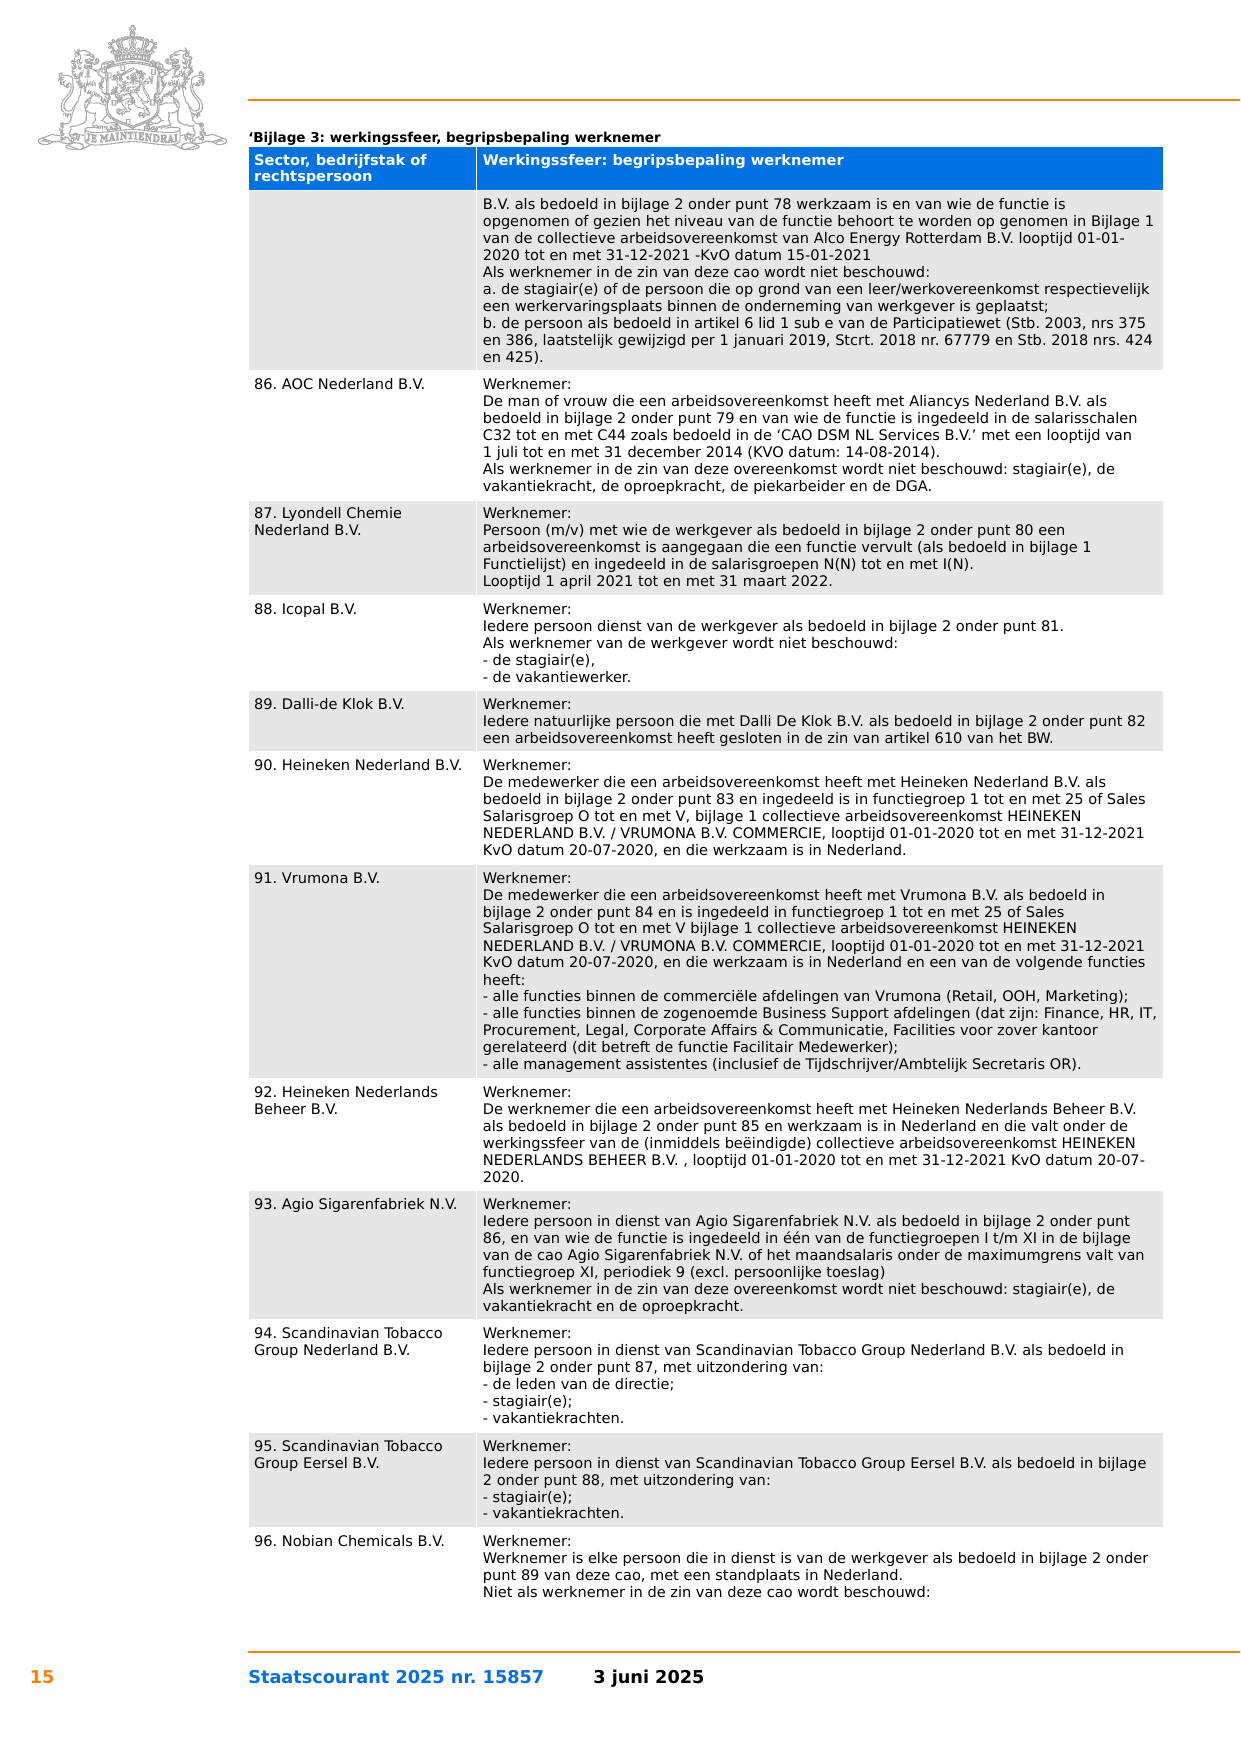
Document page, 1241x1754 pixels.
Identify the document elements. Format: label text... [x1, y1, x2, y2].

table_cell B.V. als bedoeld in bijlage 2 onder punt 78 werkzaam is en van wie de functie is opgenomen of gezien het niveau van de functie behoort te worden op genomen in Bijlage 1 van de collectieve arbeidsovereenkomst van Alco Energy Rotterdam B.V. looptijd 01-01-2020 tot en met 31-12-2021 -KvO datum 15-01-2021 Als werknemer in de zin van deze cao wordt niet beschouwd: a. de stagiair(e) of de persoon die op grond van een leer/werkovereenkomst respectievelijk een werkervaringsplaats binnen de onderneming van werkgever is geplaatst; b. de persoon als bedoeld in artikel 6 lid 1 sub e van de Participatiewet (Stb. 2003, nrs 375 en 386, laatstelijk gewijzigd per 1 januari 2019, Stcrt. 2018 nr. 67779 en Stb. 2018 nrs. 424 en 425). [477, 191, 1163, 370]
table_cell Werknemer: Iedere natuurlijke persoon die met Dalli De Klok B.V. als bedoeld in bijlage 2 onder punt 82 een arbeidsovereenkomst heeft gesloten in de zin van artikel 610 van het BW. [477, 691, 1163, 751]
table_cell 90. Heineken Nederland B.V. [249, 753, 476, 864]
table_cell 87. Lyondell Chemie Nederland B.V. [249, 501, 476, 595]
table_cell Sector, bedrijfstak of rechtspersoon [249, 147, 476, 190]
table_cell 88. Icopal B.V. [249, 596, 476, 690]
table_cell Werknemer: Iedere persoon in dienst van Scandinavian Tobacco Group Nederland B.V. als bedoeld in bijlage 2 onder punt 87, met uitzondering van: - de leden van de directie; - stagiair(e); - vakantiekrachten. [477, 1321, 1163, 1432]
table_cell [249, 191, 476, 370]
table_cell 92. Heineken Nederlands Beheer B.V. [249, 1079, 476, 1190]
table_cell 86. AOC Nederland B.V. [249, 371, 476, 499]
table_cell Werknemer: Persoon (m/v) met wie de werkgever als bedoeld in bijlage 2 onder punt 80 een arbeidsovereenkomst is aangegaan die een functie vervult (als bedoeld in bijlage 1 Functielijst) en ingedeeld in de salarisgroepen N(N) tot en met I(N). Looptijd 1 april 2021 tot en met 31 maart 2022. [477, 501, 1163, 595]
table_cell 91. Vrumona B.V. [249, 865, 476, 1078]
table_cell Werknemer: Iedere persoon in dienst van Agio Sigarenfabriek N.V. als bedoeld in bijlage 2 onder punt 86, en van wie de functie is ingedeeld in één van de functiegroepen I t/m XI in de bijlage van de cao Agio Sigarenfabriek N.V. of het maandsalaris onder de maximumgrens valt van functiegroep XI, periodiek 9 (excl. persoonlijke toeslag) Als werknemer in de zin van deze overeenkomst wordt niet beschouwd: stagiair(e), de vakantiekracht en de oproepkracht. [477, 1191, 1163, 1319]
table_cell Werknemer: Iedere persoon in dienst van Scandinavian Tobacco Group Eersel B.V. als bedoeld in bijlage 2 onder punt 88, met uitzondering van: - stagiair(e); - vakantiekrachten. [477, 1433, 1163, 1527]
picture [38, 25, 227, 150]
table_cell 96. Nobian Chemicals B.V. [249, 1528, 476, 1605]
table_cell Werknemer: De werknemer die een arbeidsovereenkomst heeft met Heineken Nederlands Beheer B.V. als bedoeld in bijlage 2 onder punt 85 en werkzaam is in Nederland en die valt onder de werkingssfeer van de (inmiddels beëindigde) collectieve arbeidsovereenkomst HEINEKEN NEDERLANDS BEHEER B.V. , looptijd 01-01-2020 tot en met 31-12-2021 KvO datum 20-07-2020. [477, 1079, 1163, 1190]
table_cell 89. Dalli-de Klok B.V. [249, 691, 476, 751]
table_cell Werknemer: Iedere persoon dienst van de werkgever als bedoeld in bijlage 2 onder punt 81. Als werknemer van de werkgever wordt niet beschouwd: - de stagiair(e), - de vakantiewerker. [477, 596, 1163, 690]
table_cell Werknemer: De medewerker die een arbeidsovereenkomst heeft met Vrumona B.V. als bedoeld in bijlage 2 onder punt 84 en is ingedeeld in functiegroep 1 tot en met 25 of Sales Salarisgroep O tot en met V bijlage 1 collectieve arbeidsovereenkomst HEINEKEN NEDERLAND B.V. / VRUMONA B.V. COMMERCIE, looptijd 01-01-2020 tot en met 31-12-2021 KvO datum 20-07-2020, en die werkzaam is in Nederland en een van de volgende functies heeft: - alle functies binnen de commerciële afdelingen van Vrumona (Retail, OOH, Marketing); - alle functies binnen de zogenoemde Business Support afdelingen (dat zijn: Finance, HR, IT, Procurement, Legal, Corporate Affairs & Communicatie, Facilities voor zover kantoor gerelateerd (dit betreft de functie Facilitair Medewerker); - alle management assistentes (inclusief de Tijdschrijver/Ambtelijk Secretaris OR). [477, 865, 1163, 1078]
table_cell Werknemer: Werknemer is elke persoon die in dienst is van de werkgever als bedoeld in bijlage 2 onder punt 89 van deze cao, met een standplaats in Nederland. Niet als werknemer in de zin van deze cao wordt beschouwd: [477, 1528, 1163, 1605]
table_cell Werknemer: De man of vrouw die een arbeidsovereenkomst heeft met Aliancys Nederland B.V. als bedoeld in bijlage 2 onder punt 79 en van wie de functie is ingedeeld in de salarisschalen C32 tot en met C44 zoals bedoeld in de ‘CAO DSM NL Services B.V.’ met een looptijd van 1 juli tot en met 31 december 2014 (KVO datum: 14-08-2014). Als werknemer in de zin van deze overeenkomst wordt niet beschouwd: stagiair(e), de vakantiekracht, de oproepkracht, de piekarbeider en de DGA. [477, 371, 1163, 499]
table_cell 95. Scandinavian Tobacco Group Eersel B.V. [249, 1433, 476, 1527]
table_cell Werknemer: De medewerker die een arbeidsovereenkomst heeft met Heineken Nederland B.V. als bedoeld in bijlage 2 onder punt 83 en ingedeeld is in functiegroep 1 tot en met 25 of Sales Salarisgroep O tot en met V, bijlage 1 collectieve arbeidsovereenkomst HEINEKEN NEDERLAND B.V. / VRUMONA B.V. COMMERCIE, looptijd 01-01-2020 tot en met 31-12-2021 KvO datum 20-07-2020, en die werkzaam is in Nederland. [477, 753, 1163, 864]
table_header ‘Bijlage 3: werkingssfeer, begripsbepaling werknemer [248, 130, 1163, 146]
table_cell 94. Scandinavian Tobacco Group Nederland B.V. [249, 1321, 476, 1432]
table_cell Werkingssfeer: begripsbepaling werknemer [477, 147, 1163, 190]
table_cell 93. Agio Sigarenfabriek N.V. [249, 1191, 476, 1319]
